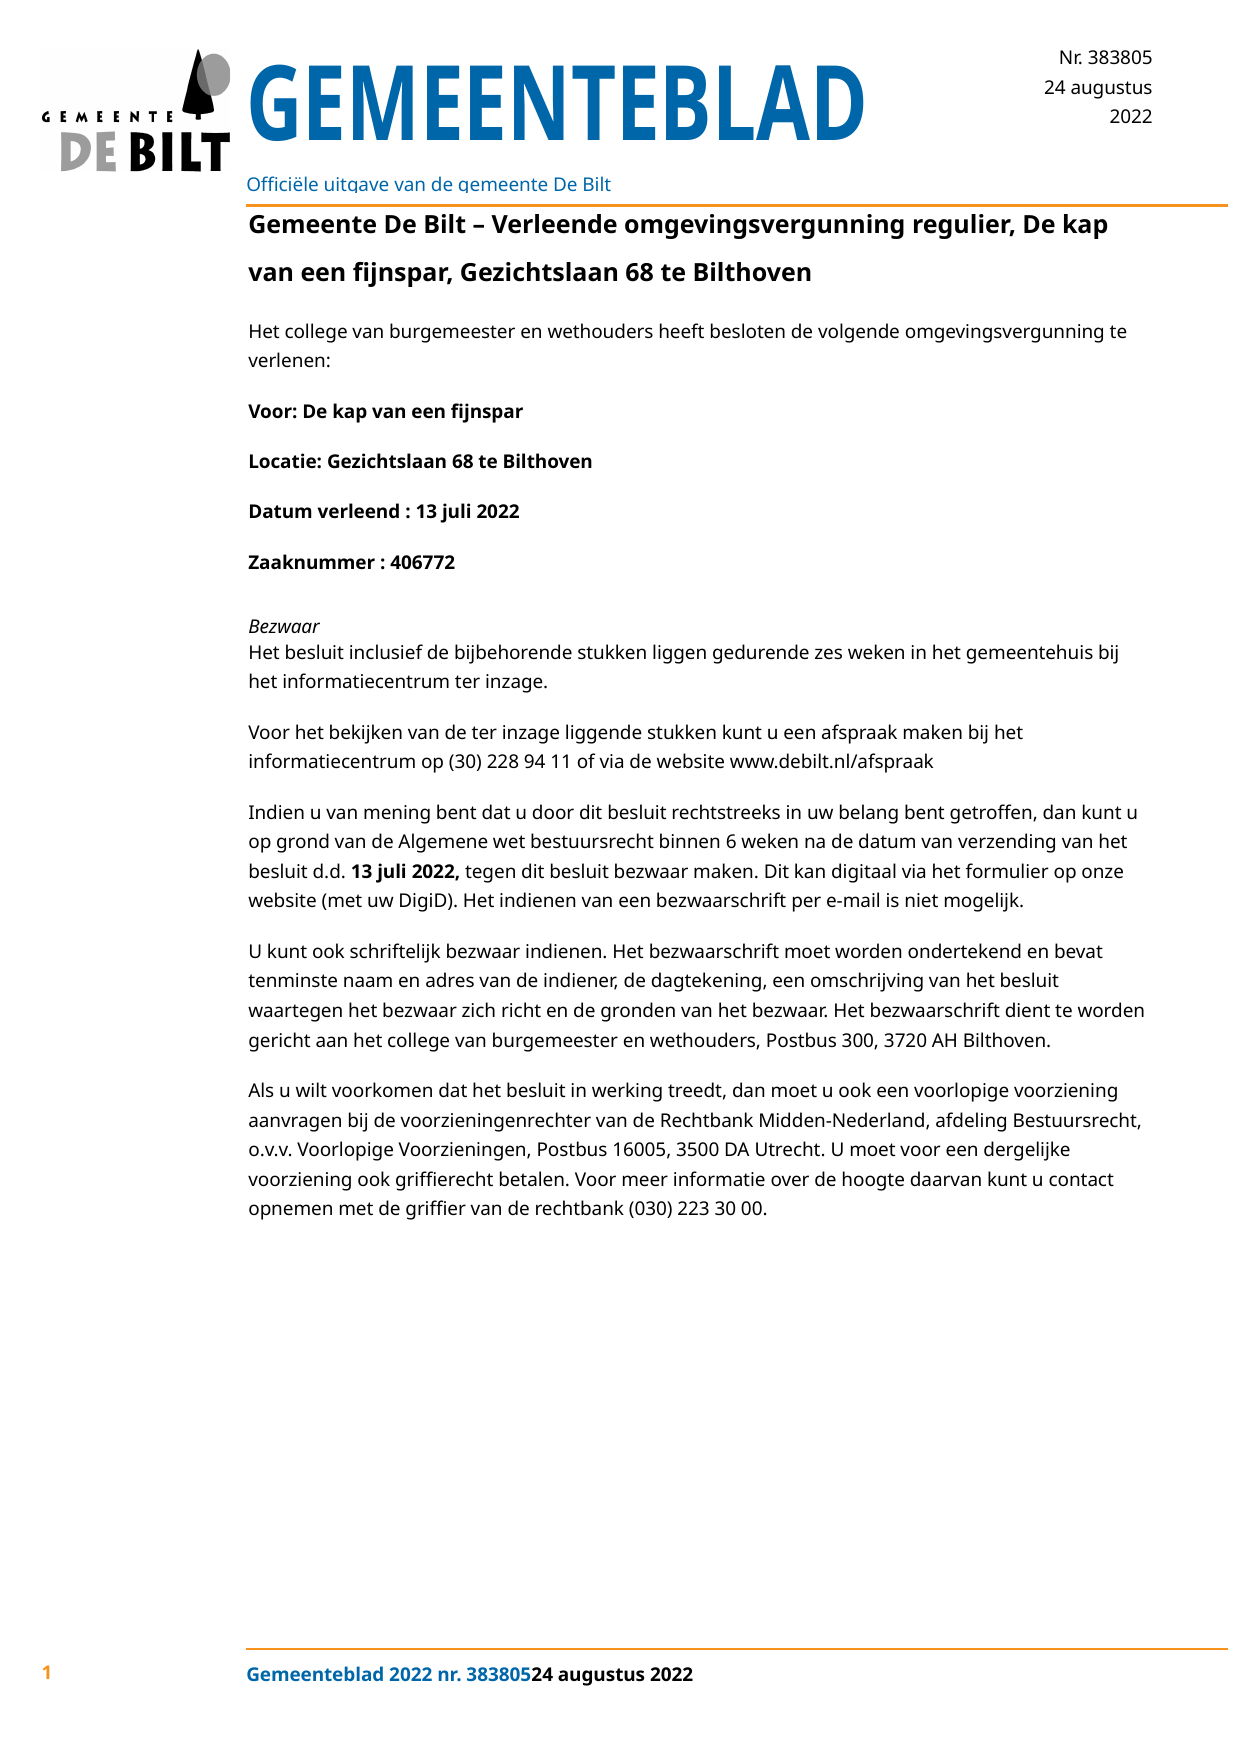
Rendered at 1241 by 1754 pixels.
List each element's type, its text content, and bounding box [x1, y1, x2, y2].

text Als u wilt voorkomen dat het besluit in werking treedt, dan moet u ook een voorlopige voorziening aanvragen bij de voorzieningenrechter van de Rechtbank Midden-Nederland, afdeling Bestuursrecht, o.v.v. Voorlopige Voorzieningen, Postbus 16005, 3500 DA Utrecht. U moet voor een dergelijke voorziening ook griffierecht betalen. Voor meer informatie over de hoogte daarvan kunt u contact opnemen met de griffier van de rechtbank (030) 223 30 00. [248, 1077, 1152, 1221]
picture [41, 47, 231, 172]
text Voor het bekijken van de ter inzage liggende stukken kunt u een afspraak maken bij het informatiecentrum op (30) 228 94 11 of via de website www.debilt.nl/afspraak [248, 719, 1152, 774]
text U kunt ook schriftelijk bezwaar indienen. Het bezwaarschrift moet worden ondertekend en bevat tenminste naam en adres van de indiener, de dagtekening, een omschrijving van het besluit waartegen het bezwaar zich richt en de gronden van het bezwaar. Het bezwaarschrift dient te worden gericht aan het college van burgemeester en wethouders, Postbus 300, 3720 AH Bilthoven. [248, 938, 1152, 1052]
text Bezwaar [248, 613, 1152, 639]
text Indien u van mening bent dat u door dit besluit rechtstreeks in uw belang bent getroffen, dan kunt u op grond van de Algemene wet bestuursrecht binnen 6 weken na de datum van verzending van het besluit d.d. 13 juli 2022, tegen dit besluit bezwaar maken. Dit kan digitaal via het formulier op onze website (met uw DigiD). Het indienen van een bezwaarschrift per e-mail is niet mogelijk. [248, 799, 1152, 913]
text Het besluit inclusief de bijbehorende stukken liggen gedurende zes weken in het gemeentehuis bij het informatiecentrum ter inzage. [248, 639, 1152, 694]
text Gemeente De Bilt – Verleende omgevingsvergunning regulier, De kap van een fijnspar, Gezichtslaan 68 te Bilthoven [248, 207, 1152, 288]
text Locatie: Gezichtslaan 68 te Bilthoven [248, 448, 1152, 474]
text Datum verleend : 13 juli 2022 [248, 499, 1152, 524]
text Het college van burgemeester en wethouders heeft besloten de volgende omgevingsvergunning te verlenen: [248, 318, 1152, 373]
text Zaaknummer : 406772 [248, 549, 1152, 575]
text Voor: De kap van een fijnspar [248, 398, 1152, 424]
